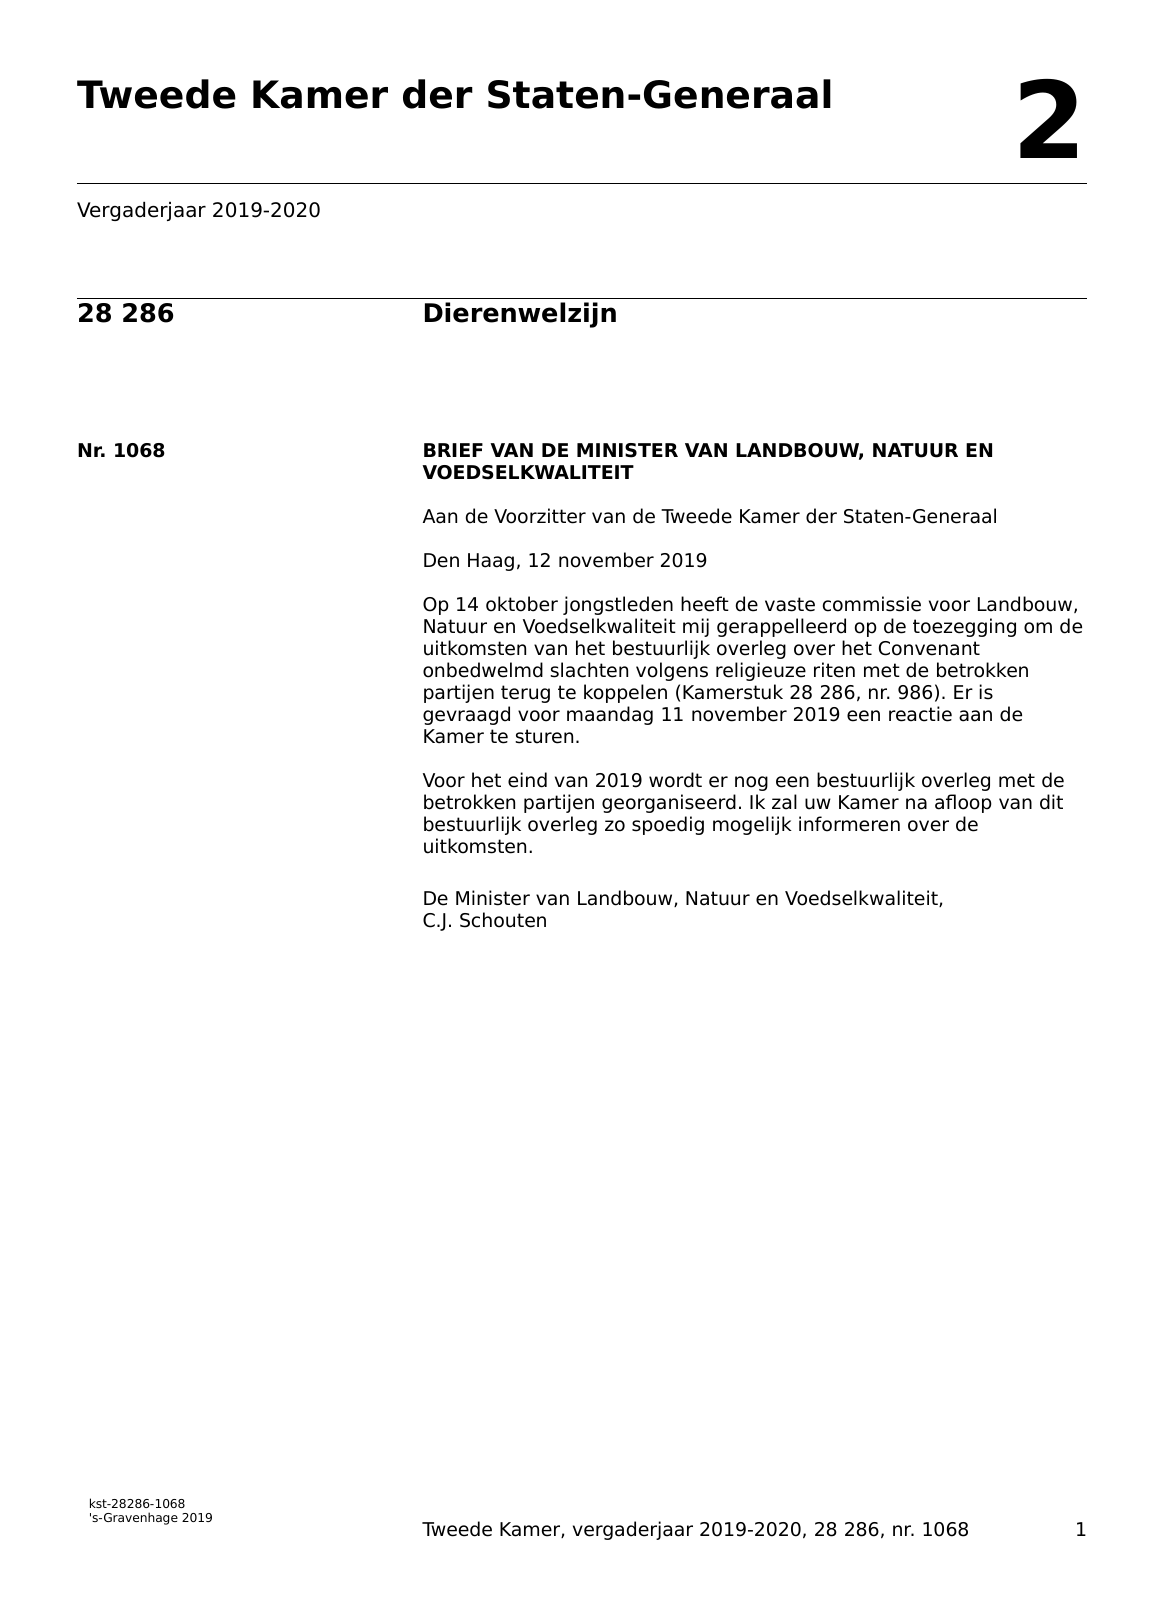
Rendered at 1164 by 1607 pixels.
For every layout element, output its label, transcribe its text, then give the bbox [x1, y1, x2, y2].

text Op 14 oktober jongstleden heeft de vaste commissie voor Landbouw, Natuur en Voedselkwaliteit mij gerappelleerd op de toezegging om de uitkomsten van het bestuurlijk overleg over het Convenant onbedwelmd slachten volgens religieuze riten met de betrokken partijen terug te koppelen (Kamerstuk 28 286, nr. 986). Er is gevraagd voor maandag 11 november 2019 een reactie aan de Kamer te sturen. [422, 594, 1087, 748]
text De Minister van Landbouw, Natuur en Voedselkwaliteit, C.J. Schouten [422, 888, 1087, 932]
table_header Tweede Kamer der Staten-Generaal [77, 59, 886, 183]
table_cell Vergaderjaar 2019-2020 [77, 184, 1087, 298]
text 's-Gravenhage 2019 [88, 1511, 323, 1525]
table_header 2 [886, 59, 1087, 183]
subtitle Nr. 1068 BRIEF VAN DE MINISTER VAN LANDBOUW, NATUUR EN VOEDSELKWALITEIT [77, 440, 1087, 484]
text Aan de Voorzitter van de Tweede Kamer der Staten-Generaal [422, 506, 1087, 528]
subtitle 28 286 Dierenwelzijn [77, 299, 1087, 329]
text kst-28286-1068 [88, 1497, 323, 1511]
text Den Haag, 12 november 2019 [422, 550, 1087, 572]
text Voor het eind van 2019 wordt er nog een bestuurlijk overleg met de betrokken partijen georganiseerd. Ik zal uw Kamer na afloop van dit bestuurlijk overleg zo spoedig mogelijk informeren over de uitkomsten. [422, 770, 1087, 858]
